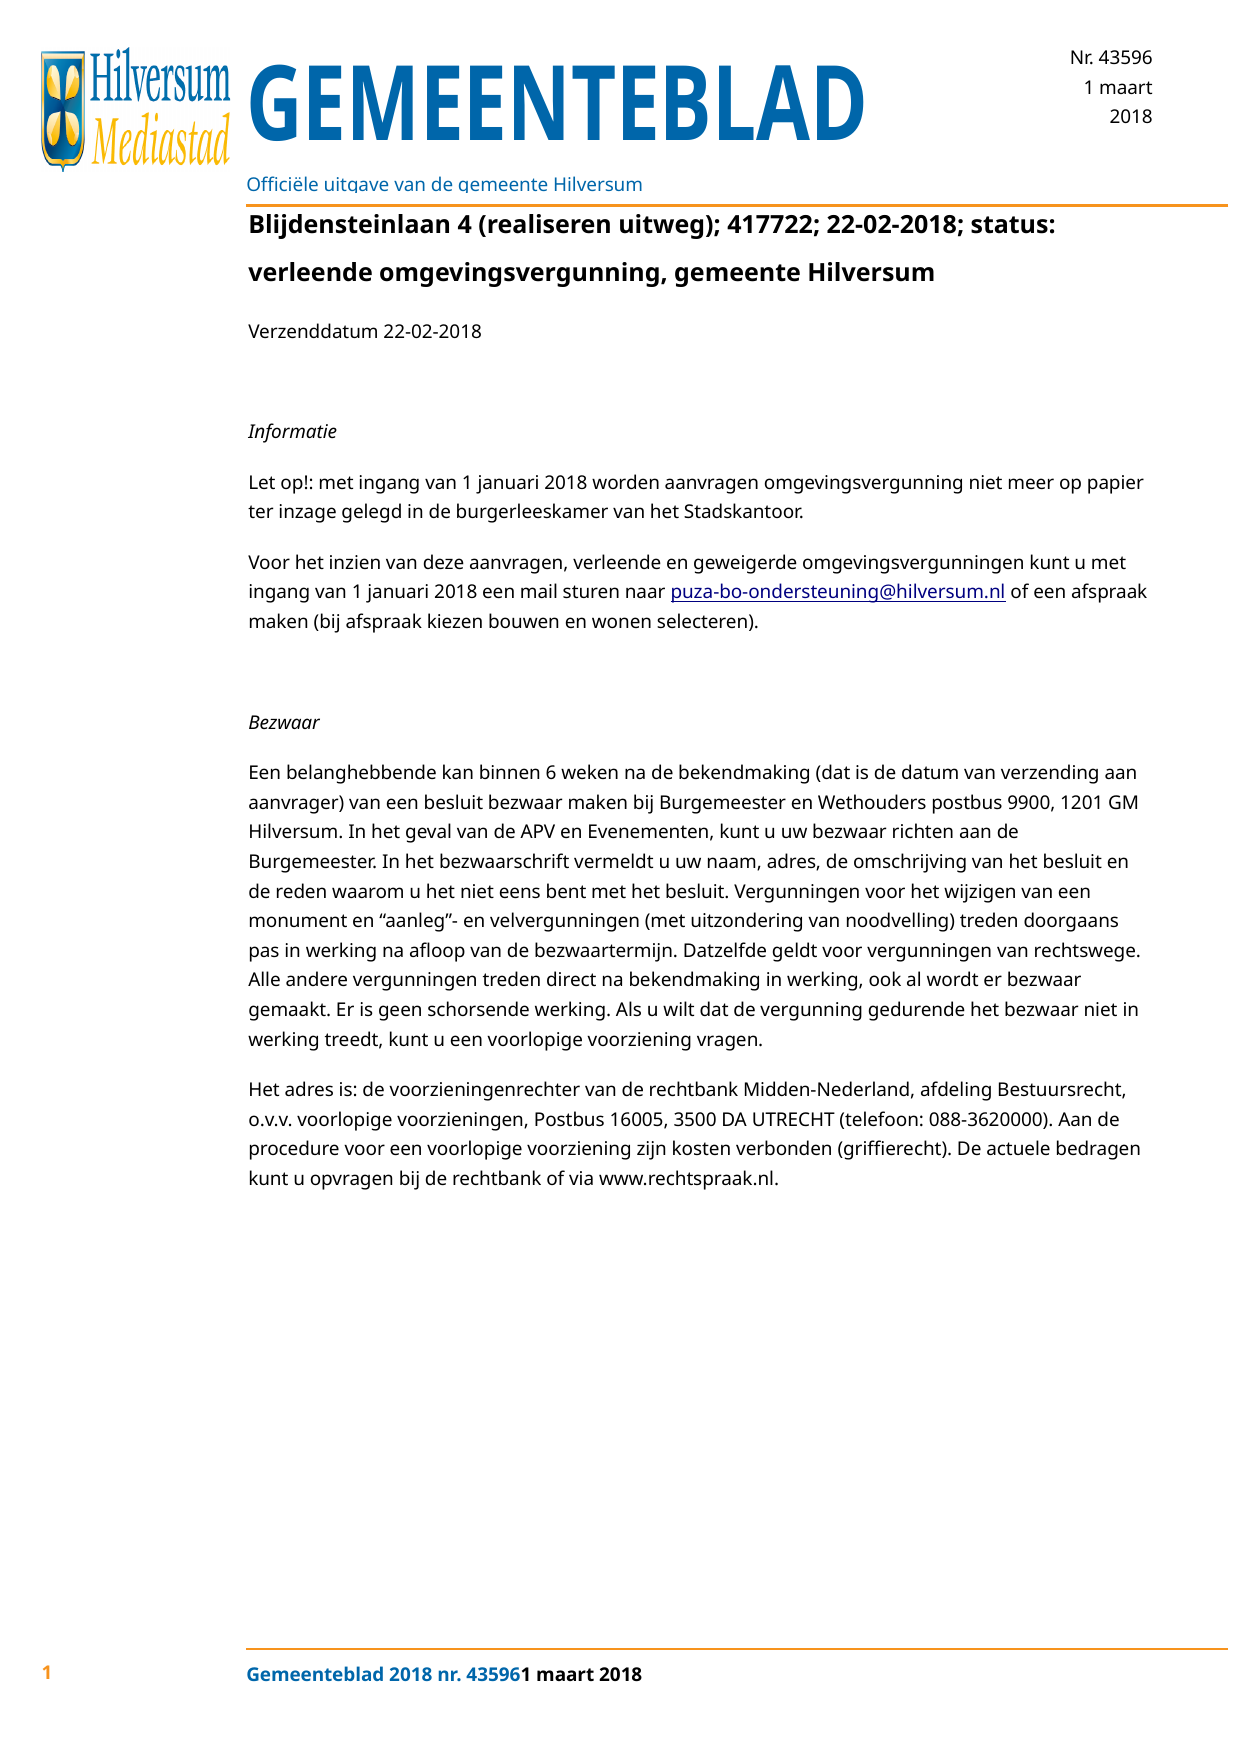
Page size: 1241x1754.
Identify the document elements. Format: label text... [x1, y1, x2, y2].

text Bezwaar [248, 709, 1152, 735]
text Blijdensteinlaan 4 (realiseren uitweg); 417722; 22-02-2018; status: verleende omgevingsvergunning, gemeente Hilversum [248, 207, 1152, 288]
text Verzenddatum 22-02-2018 [248, 318, 1152, 344]
text Let op!: met ingang van 1 januari 2018 worden aanvragen omgevingsvergunning niet meer op papier ter inzage gelegd in de burgerleeskamer van het Stadskantoor. [248, 469, 1152, 524]
text Het adres is: de voorzieningenrechter van de rechtbank Midden-Nederland, afdeling Bestuursrecht, o.v.v. voorlopige voorzieningen, Postbus 16005, 3500 DA UTRECHT (telefoon: 088-3620000). Aan de procedure voor een voorlopige voorziening zijn kosten verbonden (griffierecht). De actuele bedragen kunt u opvragen bij de rechtbank of via www.rechtspraak.nl. [248, 1076, 1152, 1191]
text Informatie [248, 419, 1152, 444]
text Een belanghebbende kan binnen 6 weken na de bekendmaking (dat is de datum van verzending aan aanvrager) van een besluit bezwaar maken bij Burgemeester en Wethouders postbus 9900, 1201 GM Hilversum. In het geval van de APV en Evenementen, kunt u uw bezwaar richten aan de Burgemeester. In het bezwaarschrift vermeldt u uw naam, adres, de omschrijving van het besluit en de reden waarom u het niet eens bent met het besluit. Vergunningen voor het wijzigen van een monument en “aanleg”- en velvergunningen (met uitzondering van noodvelling) treden doorgaans pas in werking na afloop van de bezwaartermijn. Datzelfde geldt voor vergunningen van rechtswege. Alle andere vergunningen treden direct na bekendmaking in werking, ook al wordt er bezwaar gemaakt. Er is geen schorsende werking. Als u wilt dat de vergunning gedurende het bezwaar niet in werking treedt, kunt u een voorlopige voorziening vragen. [248, 759, 1152, 1052]
picture [41, 47, 231, 172]
text Voor het inzien van deze aanvragen, verleende en geweigerde omgevingsvergunningen kunt u met ingang van 1 januari 2018 een mail sturen naar puza-bo-ondersteuning@hilversum.nl of een afspraak maken (bij afspraak kiezen bouwen en wonen selecteren). [248, 549, 1152, 634]
